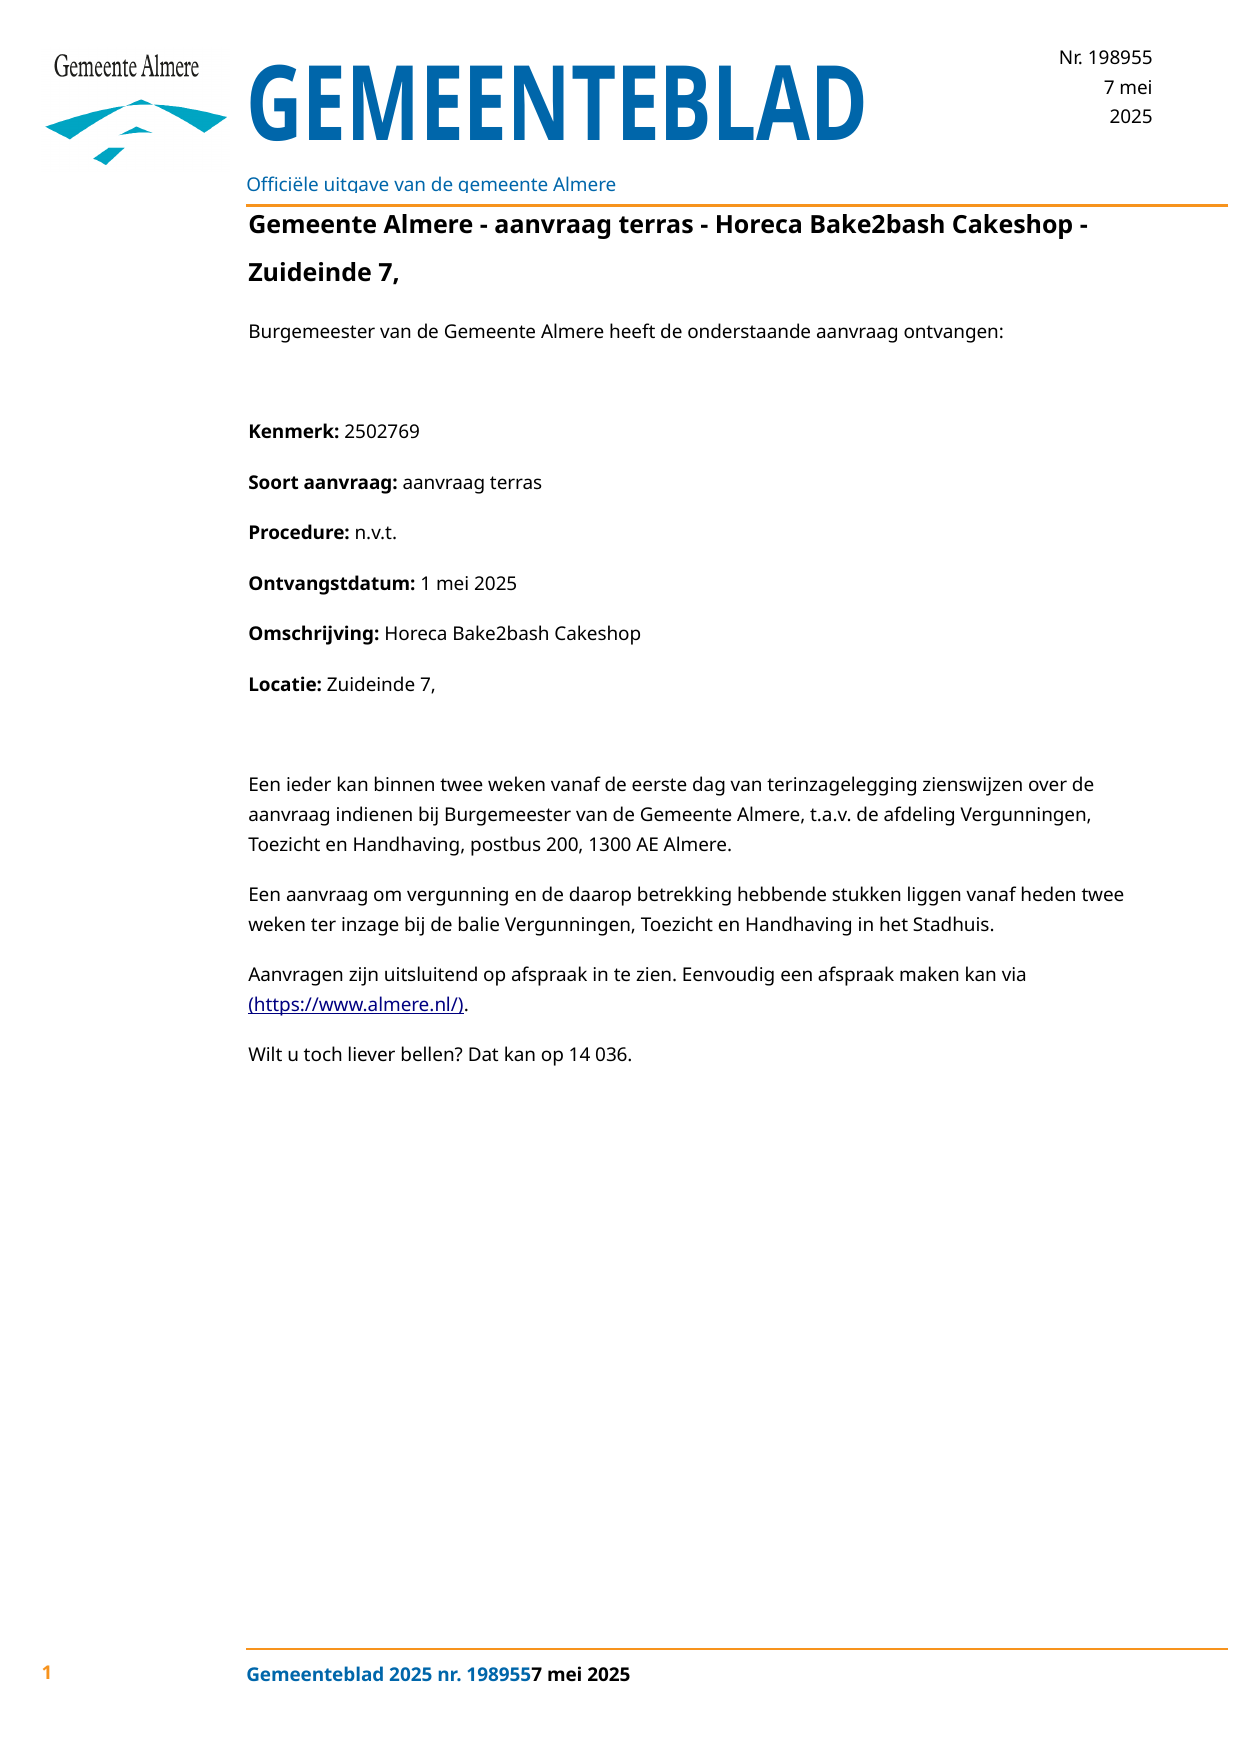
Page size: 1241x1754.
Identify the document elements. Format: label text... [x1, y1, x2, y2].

text Wilt u toch liever bellen? Dat kan op 14 036. [248, 1041, 1152, 1067]
text Locatie: Zuideinde 7, [248, 671, 1152, 697]
text Ontvangstdatum: 1 mei 2025 [248, 570, 1152, 596]
text Burgemeester van de Gemeente Almere heeft de onderstaande aanvraag ontvangen: [248, 318, 1152, 344]
text Een ieder kan binnen twee weken vanaf de eerste dag van terinzagelegging zienswijzen over de aanvraag indienen bij Burgemeester van de Gemeente Almere, t.a.v. de afdeling Vergunningen, Toezicht en Handhaving, postbus 200, 1300 AE Almere. [248, 772, 1152, 857]
text Soort aanvraag: aanvraag terras [248, 469, 1152, 495]
text Omschrijving: Horeca Bake2bash Cakeshop [248, 620, 1152, 646]
picture [41, 47, 231, 172]
text Aanvragen zijn uitsluitend op afspraak in te zien. Eenvoudig een afspraak maken kan via (https://www.almere.nl/). [248, 961, 1152, 1017]
text Gemeente Almere - aanvraag terras - Horeca Bake2bash Cakeshop - Zuideinde 7, [248, 207, 1152, 288]
text Een aanvraag om vergunning en de daarop betrekking hebbende stukken liggen vanaf heden twee weken ter inzage bij de balie Vergunningen, Toezicht en Handhaving in het Stadhuis. [248, 881, 1152, 937]
text Kenmerk: 2502769 [248, 419, 1152, 444]
text Procedure: n.v.t. [248, 519, 1152, 545]
